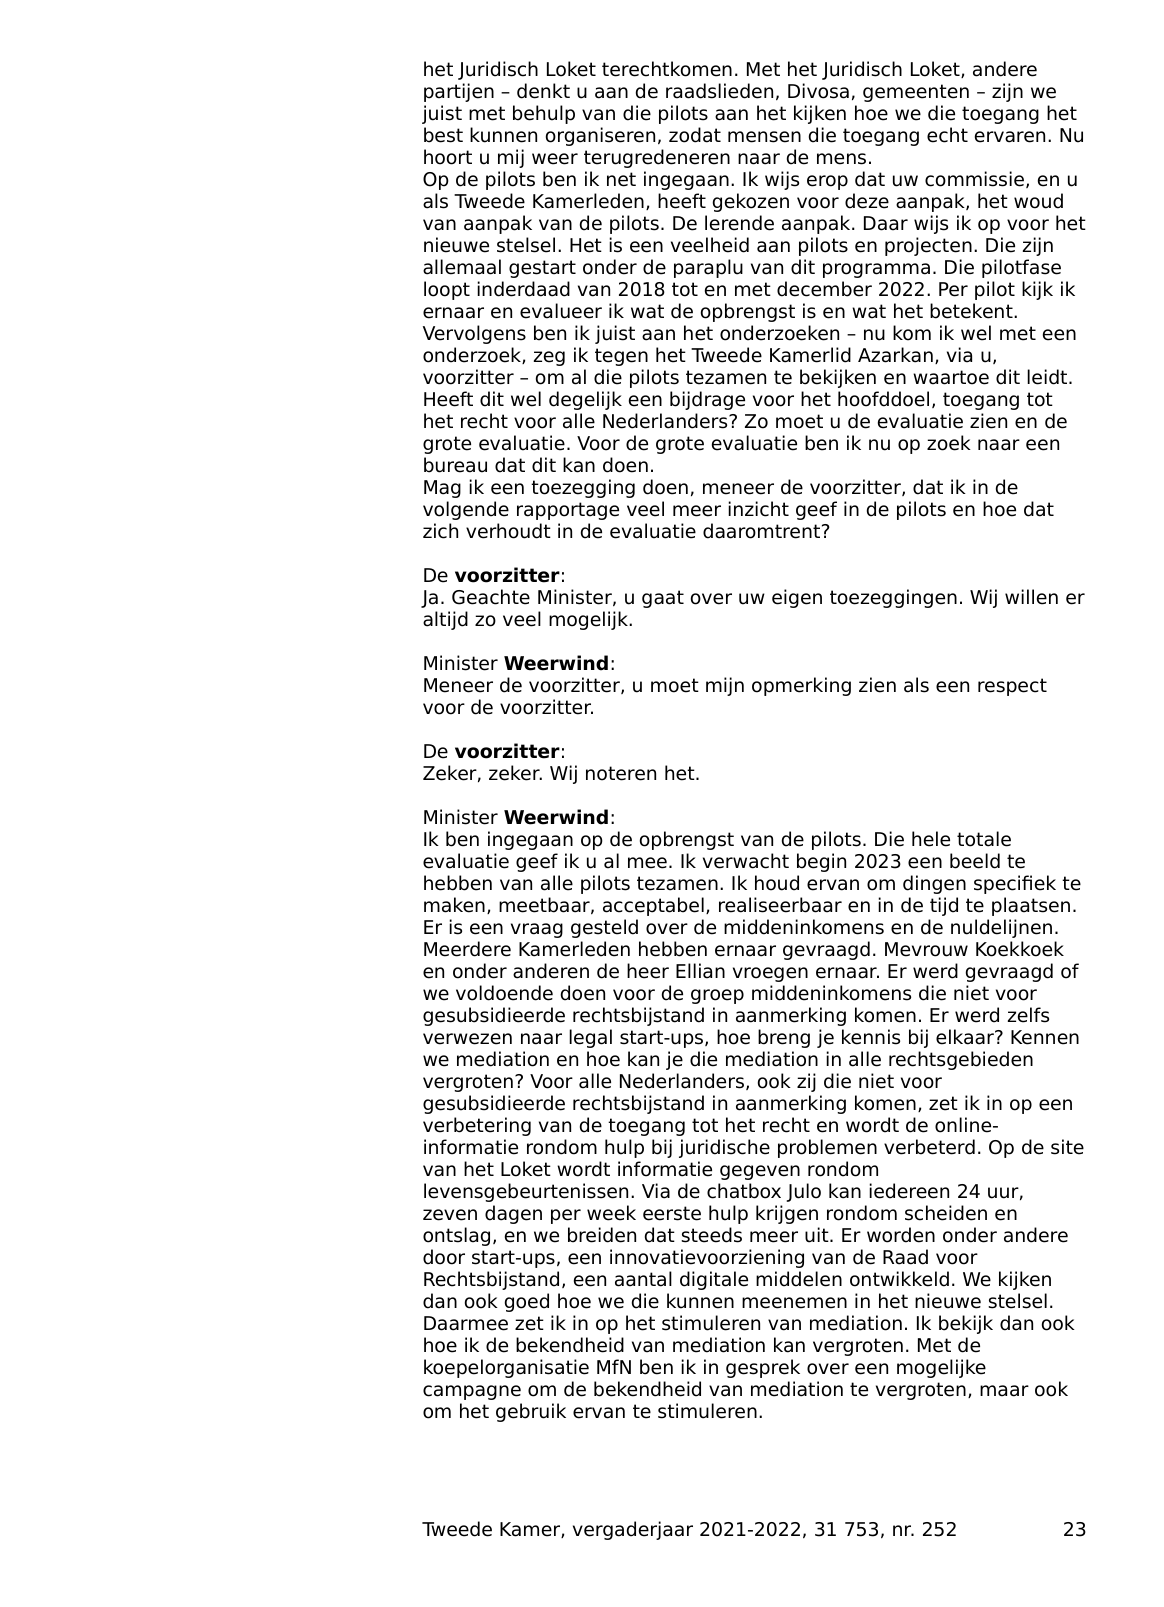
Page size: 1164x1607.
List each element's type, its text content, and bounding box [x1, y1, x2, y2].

text Ja. Geachte Minister, u gaat over uw eigen toezeggingen. Wij willen er altijd zo veel mogelijk. [422, 587, 1087, 631]
text Minister Weerwind: [422, 807, 1087, 829]
text Zeker, zeker. Wij noteren het. [422, 763, 1087, 785]
text Mag ik een toezegging doen, meneer de voorzitter, dat ik in de volgende rapportage veel meer inzicht geef in de pilots en hoe dat zich verhoudt in de evaluatie daaromtrent? [422, 477, 1087, 543]
text Ik ben ingegaan op de opbrengst van de pilots. Die hele totale evaluatie geef ik u al mee. Ik verwacht begin 2023 een beeld te hebben van alle pilots tezamen. Ik houd ervan om dingen specifiek te maken, meetbaar, acceptabel, realiseerbaar en in de tijd te plaatsen. [422, 829, 1087, 917]
text het Juridisch Loket terechtkomen. Met het Juridisch Loket, andere partijen – denkt u aan de raadslieden, Divosa, gemeenten – zijn we juist met behulp van die pilots aan het kijken hoe we die toegang het best kunnen organiseren, zodat mensen die toegang echt ervaren. Nu hoort u mij weer terugredeneren naar de mens. [422, 59, 1087, 169]
text Meneer de voorzitter, u moet mijn opmerking zien als een respect voor de voorzitter. [422, 675, 1087, 719]
text De voorzitter: [422, 741, 1087, 763]
text Er is een vraag gesteld over de middeninkomens en de nuldelijnen. Meerdere Kamerleden hebben ernaar gevraagd. Mevrouw Koekkoek en onder anderen de heer Ellian vroegen ernaar. Er werd gevraagd of we voldoende doen voor de groep middeninkomens die niet voor gesubsidieerde rechtsbijstand in aanmerking komen. Er werd zelfs verwezen naar legal start-ups, hoe breng je kennis bij elkaar? Kennen we mediation en hoe kan je die mediation in alle rechtsgebieden vergroten? Voor alle Nederlanders, ook zij die niet voor gesubsidieerde rechtsbijstand in aanmerking komen, zet ik in op een verbetering van de toegang tot het recht en wordt de online-informatie rondom hulp bij juridische problemen verbeterd. Op de site van het Loket wordt informatie gegeven rondom levensgebeurtenissen. Via de chatbox Julo kan iedereen 24 uur, zeven dagen per week eerste hulp krijgen rondom scheiden en ontslag, en we breiden dat steeds meer uit. Er worden onder andere door start-ups, een innovatievoorziening van de Raad voor Rechtsbijstand, een aantal digitale middelen ontwikkeld. We kijken dan ook goed hoe we die kunnen meenemen in het nieuwe stelsel. Daarmee zet ik in op het stimuleren van mediation. Ik bekijk dan ook hoe ik de bekendheid van mediation kan vergroten. Met de koepelorganisatie MfN ben ik in gesprek over een mogelijke campagne om de bekendheid van mediation te vergroten, maar ook om het gebruik ervan te stimuleren. [422, 917, 1087, 1423]
text Minister Weerwind: [422, 653, 1087, 675]
text Op de pilots ben ik net ingegaan. Ik wijs erop dat uw commissie, en u als Tweede Kamerleden, heeft gekozen voor deze aanpak, het woud van aanpak van de pilots. De lerende aanpak. Daar wijs ik op voor het nieuwe stelsel. Het is een veelheid aan pilots en projecten. Die zijn allemaal gestart onder de paraplu van dit programma. Die pilotfase loopt inderdaad van 2018 tot en met december 2022. Per pilot kijk ik ernaar en evalueer ik wat de opbrengst is en wat het betekent. Vervolgens ben ik juist aan het onderzoeken – nu kom ik wel met een onderzoek, zeg ik tegen het Tweede Kamerlid Azarkan, via u, voorzitter – om al die pilots tezamen te bekijken en waartoe dit leidt. Heeft dit wel degelijk een bijdrage voor het hoofddoel, toegang tot het recht voor alle Nederlanders? Zo moet u de evaluatie zien en de grote evaluatie. Voor de grote evaluatie ben ik nu op zoek naar een bureau dat dit kan doen. [422, 169, 1087, 477]
text De voorzitter: [422, 565, 1087, 587]
